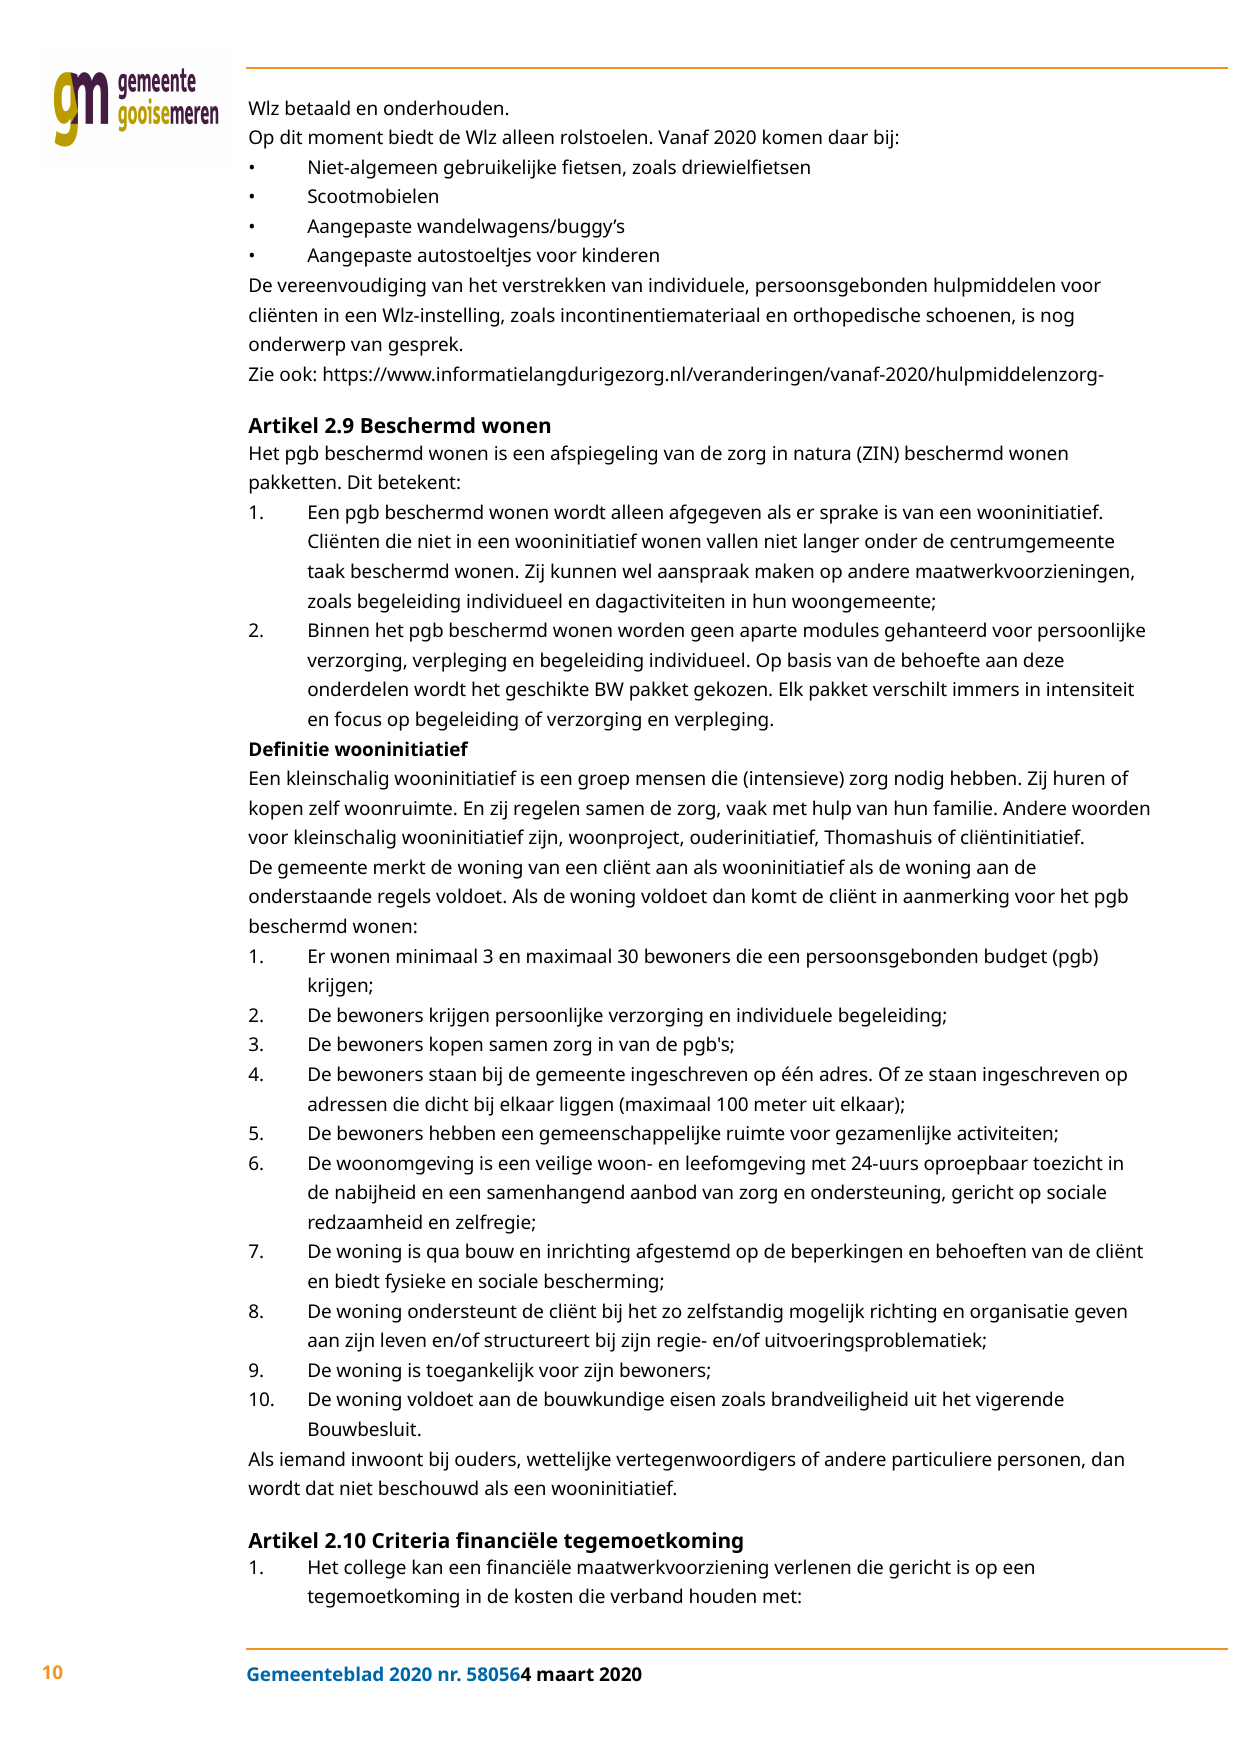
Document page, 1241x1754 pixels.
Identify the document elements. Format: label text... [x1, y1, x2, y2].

list De bewoners hebben een gemeenschappelijke ruimte voor gezamenlijke activiteiten; [248, 1120, 1152, 1146]
text Artikel 2.9 Beschermd wonen [248, 411, 1152, 440]
list De woonomgeving is een veilige woon- en leefomgeving met 24-uurs oproepbaar toezicht in de nabijheid en een samenhangend aanbod van zorg en ondersteuning, gericht op sociale redzaamheid en zelfregie; [248, 1150, 1152, 1235]
text De vereenvoudiging van het verstrekken van individuele, persoonsgebonden hulpmiddelen voor cliënten in een Wlz-instelling, zoals incontinentiemateriaal en orthopedische schoenen, is nog onderwerp van gesprek. [248, 272, 1152, 357]
list De woning ondersteunt de cliënt bij het zo zelfstandig mogelijk richting en organisatie geven aan zijn leven en/of structureert bij zijn regie- en/of uitvoeringsproblematiek; [248, 1298, 1152, 1353]
list Een pgb beschermd wonen wordt alleen afgegeven als er sprake is van een wooninitiatief. Cliënten die niet in een wooninitiatief wonen vallen niet langer onder de centrumgemeente taak beschermd wonen. Zij kunnen wel aanspraak maken op andere maatwerkvoorzieningen, zoals begeleiding individueel en dagactiviteiten in hun woongemeente; [248, 499, 1152, 613]
list Niet-algemeen gebruikelijke fietsen, zoals driewielfietsen [248, 154, 1152, 180]
text Zie ook: https://www.informatielangdurigezorg.nl/veranderingen/vanaf-2020/hulpmiddelenzorg- [248, 361, 1152, 387]
text Wlz betaald en onderhouden. [248, 95, 1152, 121]
list Aangepaste wandelwagens/buggy’s [248, 213, 1152, 239]
text Artikel 2.10 Criteria financiële tegemoetkoming [248, 1526, 1152, 1554]
list Het college kan een financiële maatwerkvoorziening verlenen die gericht is op een tegemoetkoming in de kosten die verband houden met: [248, 1554, 1152, 1609]
list De bewoners krijgen persoonlijke verzorging en individuele begeleiding; [248, 1002, 1152, 1028]
list De bewoners staan bij de gemeente ingeschreven op één adres. Of ze staan ingeschreven op adressen die dicht bij elkaar liggen (maximaal 100 meter uit elkaar); [248, 1061, 1152, 1116]
text Definitie wooninitiatief [248, 736, 1152, 761]
list De woning is qua bouw en inrichting afgestemd op de beperkingen en behoeften van de cliënt en biedt fysieke en sociale bescherming; [248, 1239, 1152, 1294]
text De gemeente merkt de woning van een cliënt aan als wooninitiatief als de woning aan de onderstaande regels voldoet. Als de woning voldoet dan komt de cliënt in aanmerking voor het pgb beschermd wonen: [248, 854, 1152, 939]
list De bewoners kopen samen zorg in van de pgb's; [248, 1032, 1152, 1057]
list De woning voldoet aan de bouwkundige eisen zoals brandveiligheid uit het vigerende Bouwbesluit. [248, 1387, 1152, 1442]
list Scootmobielen [248, 183, 1152, 209]
text Het pgb beschermd wonen is een afspiegeling van de zorg in natura (ZIN) beschermd wonen pakketten. Dit betekent: [248, 440, 1152, 495]
picture [41, 47, 231, 172]
text Als iemand inwoont bij ouders, wettelijke vertegenwoordigers of andere particuliere personen, dan wordt dat niet beschouwd als een wooninitiatief. [248, 1446, 1152, 1501]
text Op dit moment biedt de Wlz alleen rolstoelen. Vanaf 2020 komen daar bij: [248, 124, 1152, 150]
list Er wonen minimaal 3 en maximaal 30 bewoners die een persoonsgebonden budget (pgb) krijgen; [248, 943, 1152, 998]
list De woning is toegankelijk voor zijn bewoners; [248, 1357, 1152, 1383]
list Binnen het pgb beschermd wonen worden geen aparte modules gehanteerd voor persoonlijke verzorging, verpleging en begeleiding individueel. Op basis van de behoefte aan deze onderdelen wordt het geschikte BW pakket gekozen. Elk pakket verschilt immers in intensiteit en focus op begeleiding of verzorging en verpleging. [248, 617, 1152, 732]
list Aangepaste autostoeltjes voor kinderen [248, 243, 1152, 268]
text Een kleinschalig wooninitiatief is een groep mensen die (intensieve) zorg nodig hebben. Zij huren of kopen zelf woonruimte. En zij regelen samen de zorg, vaak met hulp van hun familie. Andere woorden voor kleinschalig wooninitiatief zijn, woonproject, ouderinitiatief, Thomashuis of cliëntinitiatief. [248, 765, 1152, 850]
